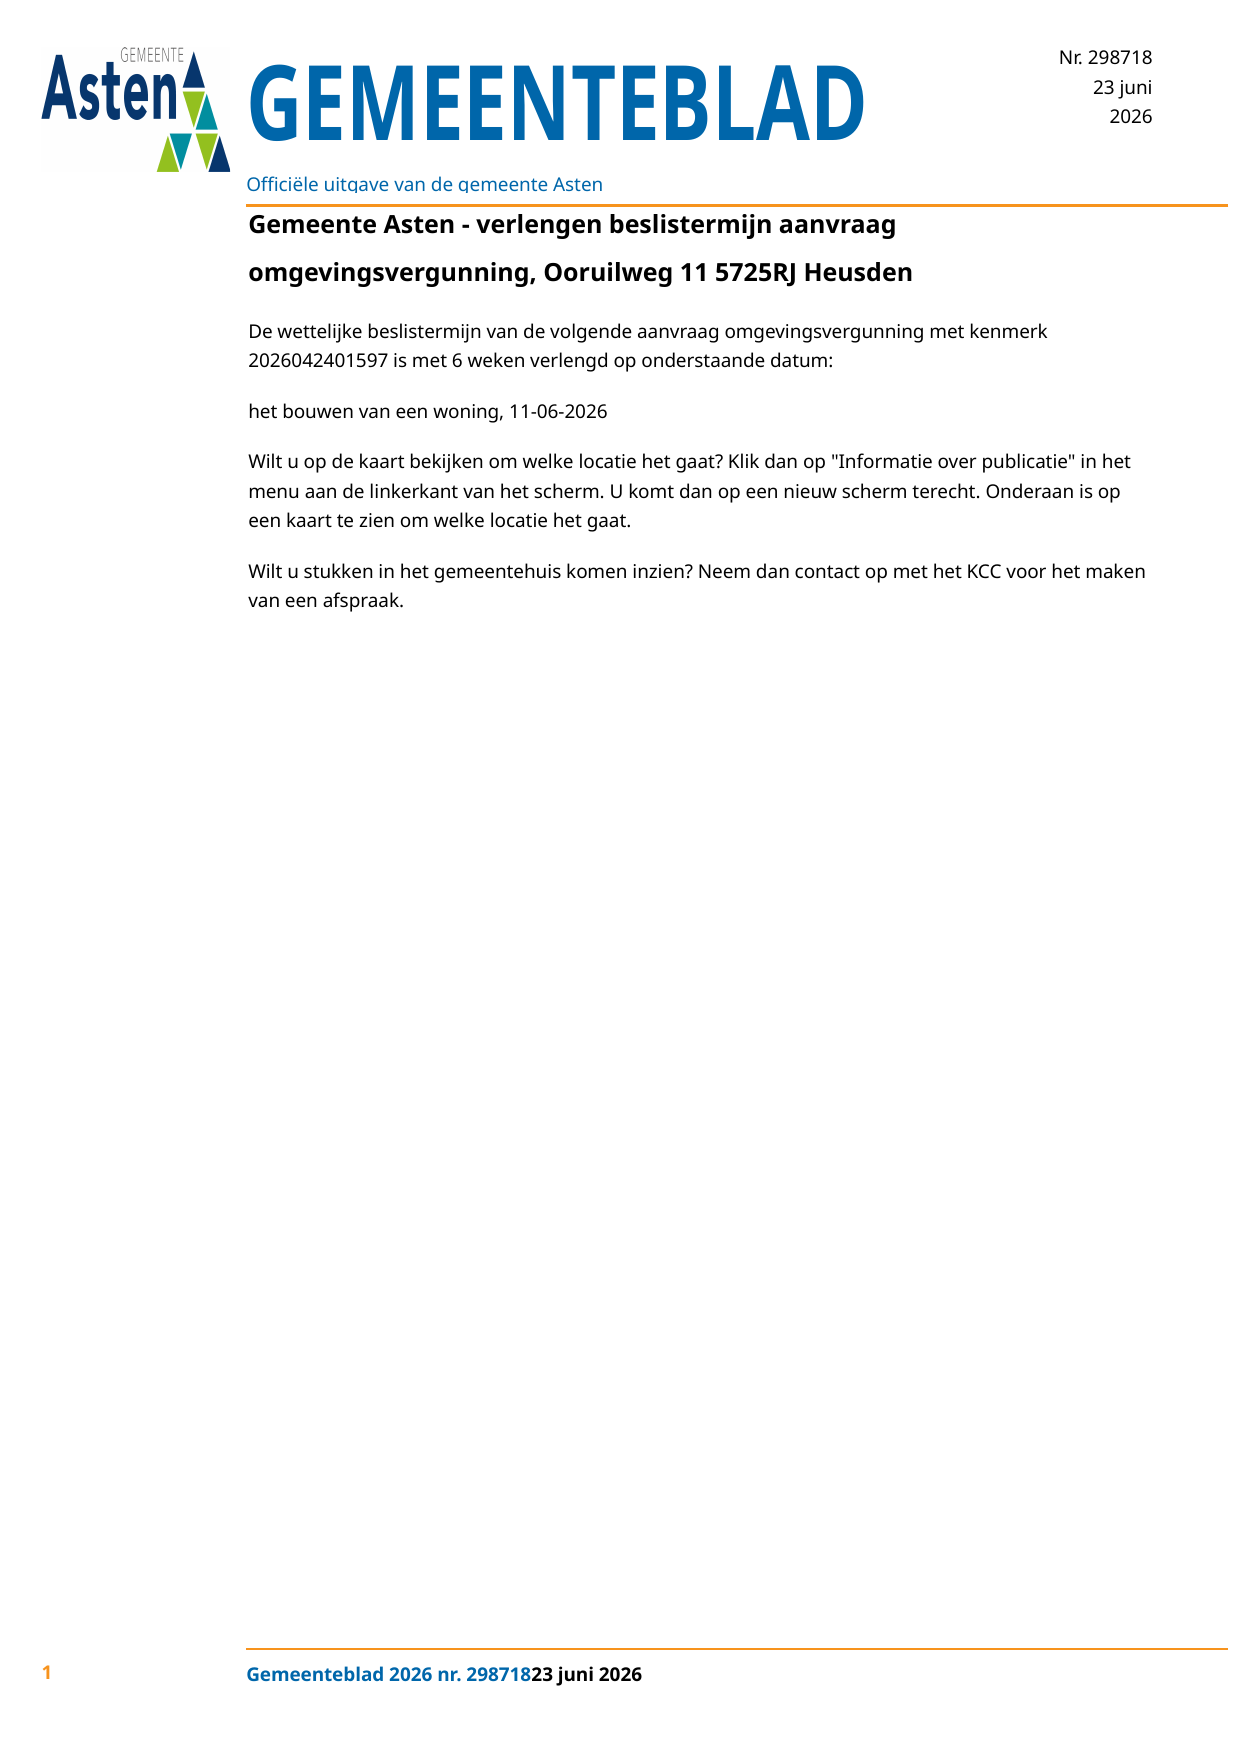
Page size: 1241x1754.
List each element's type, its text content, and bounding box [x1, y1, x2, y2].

text Wilt u stukken in het gemeentehuis komen inzien? Neem dan contact op met het KCC voor het maken van een afspraak. [248, 558, 1152, 613]
text Gemeente Asten - verlengen beslistermijn aanvraag omgevingsvergunning, Ooruilweg 11 5725RJ Heusden [248, 207, 1152, 288]
text Wilt u op de kaart bekijken om welke locatie het gaat? Klik dan op "Informatie over publicatie" in het menu aan de linkerkant van het scherm. U komt dan op een nieuw scherm terecht. Onderaan is op een kaart te zien om welke locatie het gaat. [248, 448, 1152, 533]
text het bouwen van een woning, 11-06-2026 [248, 398, 1152, 424]
picture [41, 47, 231, 172]
text De wettelijke beslistermijn van de volgende aanvraag omgevingsvergunning met kenmerk 2026042401597 is met 6 weken verlengd op onderstaande datum: [248, 318, 1152, 373]
